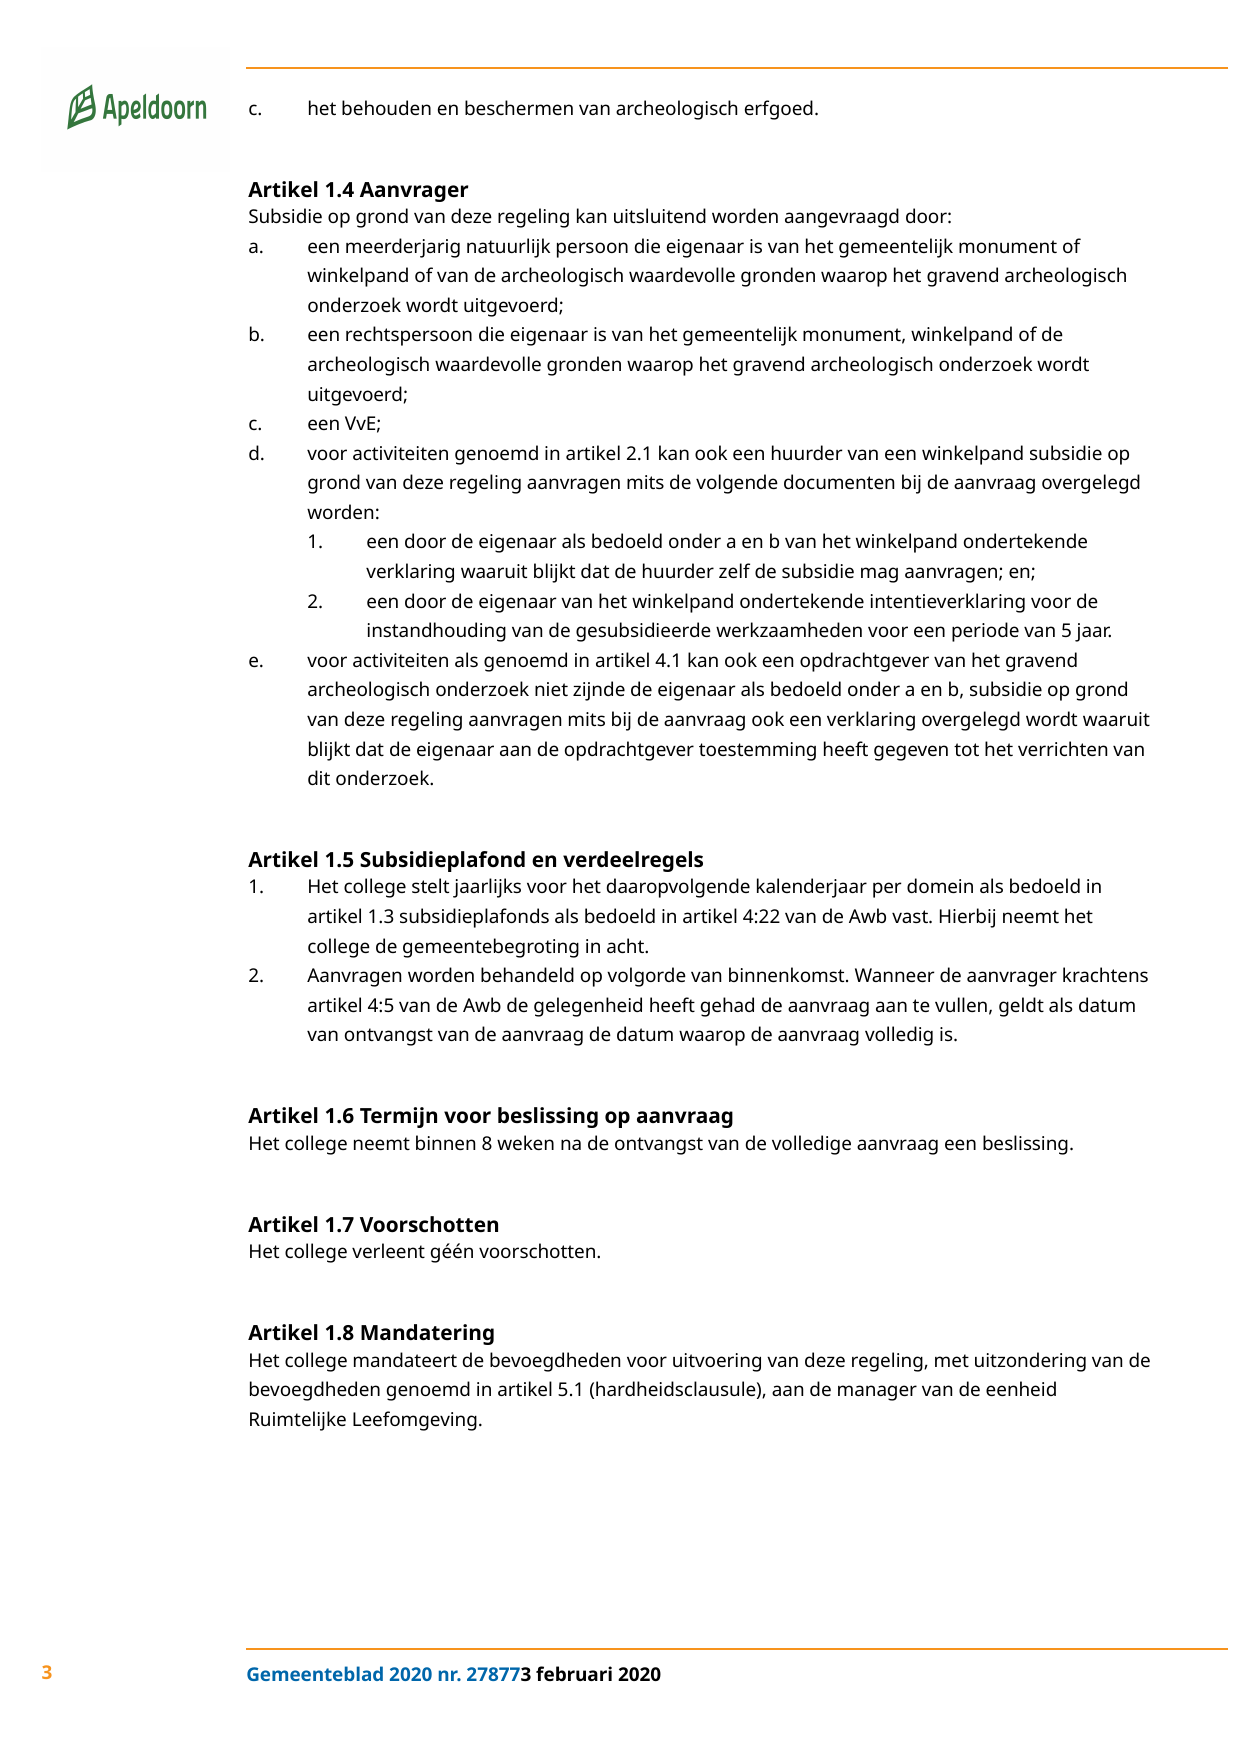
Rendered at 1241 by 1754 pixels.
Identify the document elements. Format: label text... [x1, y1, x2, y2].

text Artikel 1.6 Termijn voor beslissing op aanvraag [248, 1102, 1152, 1130]
list een door de eigenaar als bedoeld onder a en b van het winkelpand ondertekende verklaring waaruit blijkt dat de huurder zelf de subsidie mag aanvragen; en; [307, 529, 1152, 584]
list een rechtspersoon die eigenaar is van het gemeentelijk monument, winkelpand of de archeologisch waardevolle gronden waarop het gravend archeologisch onderzoek wordt uitgevoerd; [248, 322, 1152, 406]
list Het college stelt jaarlijks voor het daaropvolgende kalenderjaar per domein als bedoeld in artikel 1.3 subsidieplafonds als bedoeld in artikel 4:22 van de Awb vast. Hierbij neemt het college de gemeentebegroting in acht. [248, 874, 1152, 959]
text Het college neemt binnen 8 weken na de ontvangst van de volledige aanvraag een beslissing. [248, 1130, 1152, 1156]
list voor activiteiten als genoemd in artikel 4.1 kan ook een opdrachtgever van het gravend archeologisch onderzoek niet zijnde de eigenaar als bedoeld onder a en b, subsidie op grond van deze regeling aanvragen mits bij de aanvraag ook een verklaring overgelegd wordt waaruit blijkt dat de eigenaar aan de opdrachtgever toestemming heeft gegeven tot het verrichten van dit onderzoek. [248, 647, 1152, 791]
text Artikel 1.4 Aanvrager [248, 175, 1152, 203]
text Artikel 1.8 Mandatering [248, 1318, 1152, 1347]
text Artikel 1.5 Subsidieplafond en verdeelregels [248, 845, 1152, 874]
list een VvE; [248, 410, 1152, 436]
list voor activiteiten genoemd in artikel 2.1 kan ook een huurder van een winkelpand subsidie op grond van deze regeling aanvragen mits de volgende documenten bij de aanvraag overgelegd worden: [248, 440, 1152, 525]
list een door de eigenaar van het winkelpand ondertekende intentieverklaring voor de instandhouding van de gesubsidieerde werkzaamheden voor een periode van 5 jaar. [307, 588, 1152, 643]
text Artikel 1.7 Voorschotten [248, 1210, 1152, 1238]
picture [41, 47, 231, 172]
list het behouden en beschermen van archeologisch erfgoed. [248, 95, 1152, 121]
text Subsidie op grond van deze regeling kan uitsluitend worden aangevraagd door: [248, 203, 1152, 229]
list Aanvragen worden behandeld op volgorde van binnenkomst. Wanneer de aanvrager krachtens artikel 4:5 van de Awb de gelegenheid heeft gehad de aanvraag aan te vullen, geldt als datum van ontvangst van de aanvraag de datum waarop de aanvraag volledig is. [248, 962, 1152, 1047]
text Het college verleent géén voorschotten. [248, 1238, 1152, 1264]
list een meerderjarig natuurlijk persoon die eigenaar is van het gemeentelijk monument of winkelpand of van de archeologisch waardevolle gronden waarop het gravend archeologisch onderzoek wordt uitgevoerd; [248, 233, 1152, 318]
text Het college mandateert de bevoegdheden voor uitvoering van deze regeling, met uitzondering van de bevoegdheden genoemd in artikel 5.1 (hardheidsclausule), aan de manager van de eenheid Ruimtelijke Leefomgeving. [248, 1347, 1152, 1432]
